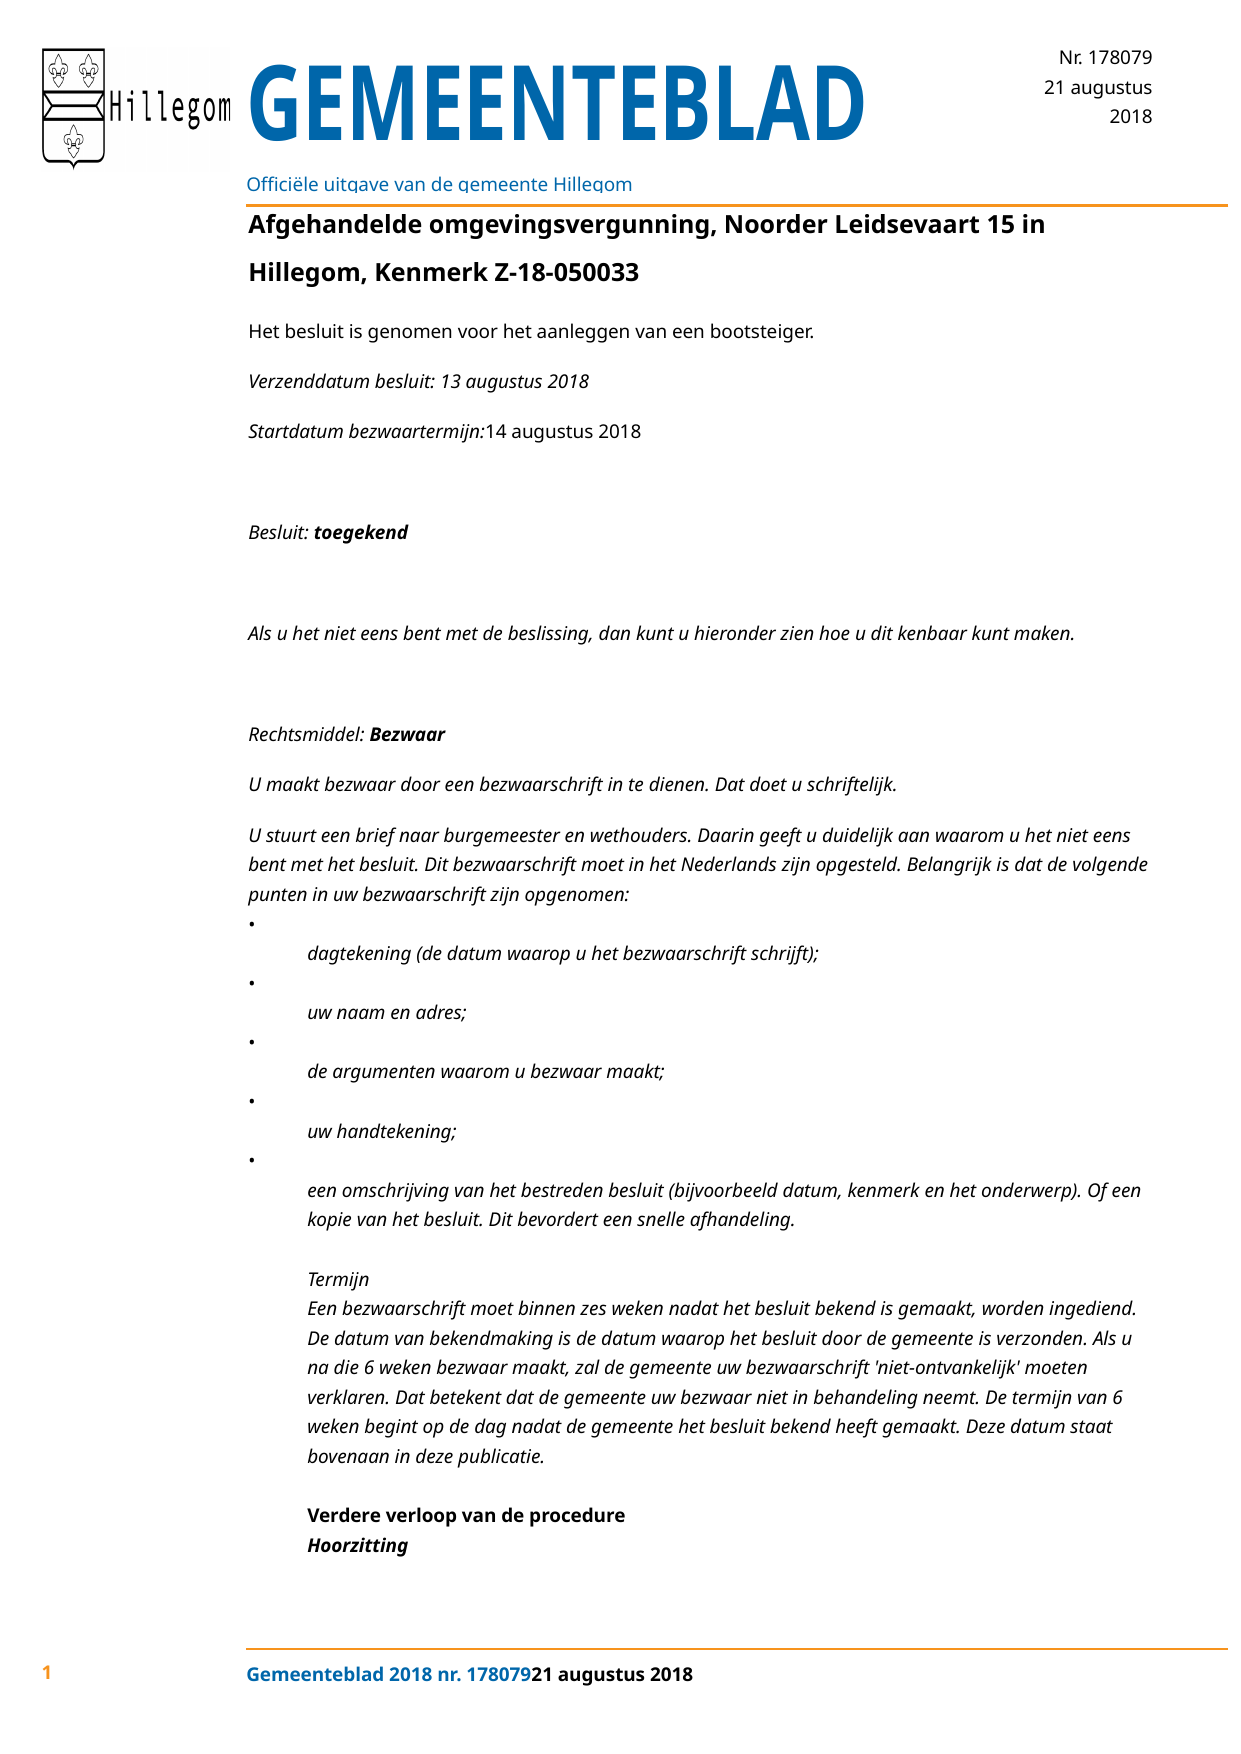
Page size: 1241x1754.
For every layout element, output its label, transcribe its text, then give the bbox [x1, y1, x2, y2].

text Verzenddatum besluit: 13 augustus 2018 [248, 368, 1152, 394]
text Als u het niet eens bent met de beslissing, dan kunt u hieronder zien hoe u dit kenbaar kunt maken. [248, 620, 1152, 646]
text Afgehandelde omgevingsvergunning, Noorder Leidsevaart 15 in Hillegom, Kenmerk Z-18-050033 [248, 207, 1152, 288]
text Rechtsmiddel: Bezwaar [248, 721, 1152, 747]
list dagtekening (de datum waarop u het bezwaarschrift schrijft); [248, 940, 1152, 966]
list de argumenten waarom u bezwaar maakt; [248, 1059, 1152, 1084]
text U stuurt een brief naar burgemeester en wethouders. Daarin geeft u duidelijk aan waarom u het niet eens bent met het besluit. Dit bezwaarschrift moet in het Nederlands zijn opgesteld. Belangrijk is dat de volgende punten in uw bezwaarschrift zijn opgenomen: [248, 822, 1152, 907]
picture [41, 47, 231, 172]
list Verdere verloop van de procedure [248, 1502, 1152, 1528]
list een omschrijving van het bestreden besluit (bijvoorbeeld datum, kenmerk en het onderwerp). Of een kopie van het besluit. Dit bevordert een snelle afhandeling. [248, 1177, 1152, 1232]
list uw handtekening; [248, 1118, 1152, 1144]
text U maakt bezwaar door een bezwaarschrift in te dienen. Dat doet u schriftelijk. [248, 772, 1152, 797]
text Startdatum bezwaartermijn:14 augustus 2018 [248, 419, 1152, 444]
text Het besluit is genomen voor het aanleggen van een bootsteiger. [248, 318, 1152, 344]
text Besluit: toegekend [248, 519, 1152, 545]
list Hoorzitting [248, 1532, 1152, 1558]
list Termijn [248, 1266, 1152, 1292]
list Een bezwaarschrift moet binnen zes weken nadat het besluit bekend is gemaakt, worden ingediend. De datum van bekendmaking is de datum waarop het besluit door de gemeente is verzonden. Als u na die 6 weken bezwaar maakt, zal de gemeente uw bezwaarschrift 'niet-ontvankelijk' moeten verklaren. Dat betekent dat de gemeente uw bezwaar niet in behandeling neemt. De termijn van 6 weken begint op de dag nadat de gemeente het besluit bekend heeft gemaakt. Deze datum staat bovenaan in deze publicatie. [248, 1295, 1152, 1469]
list uw naam en adres; [248, 999, 1152, 1025]
